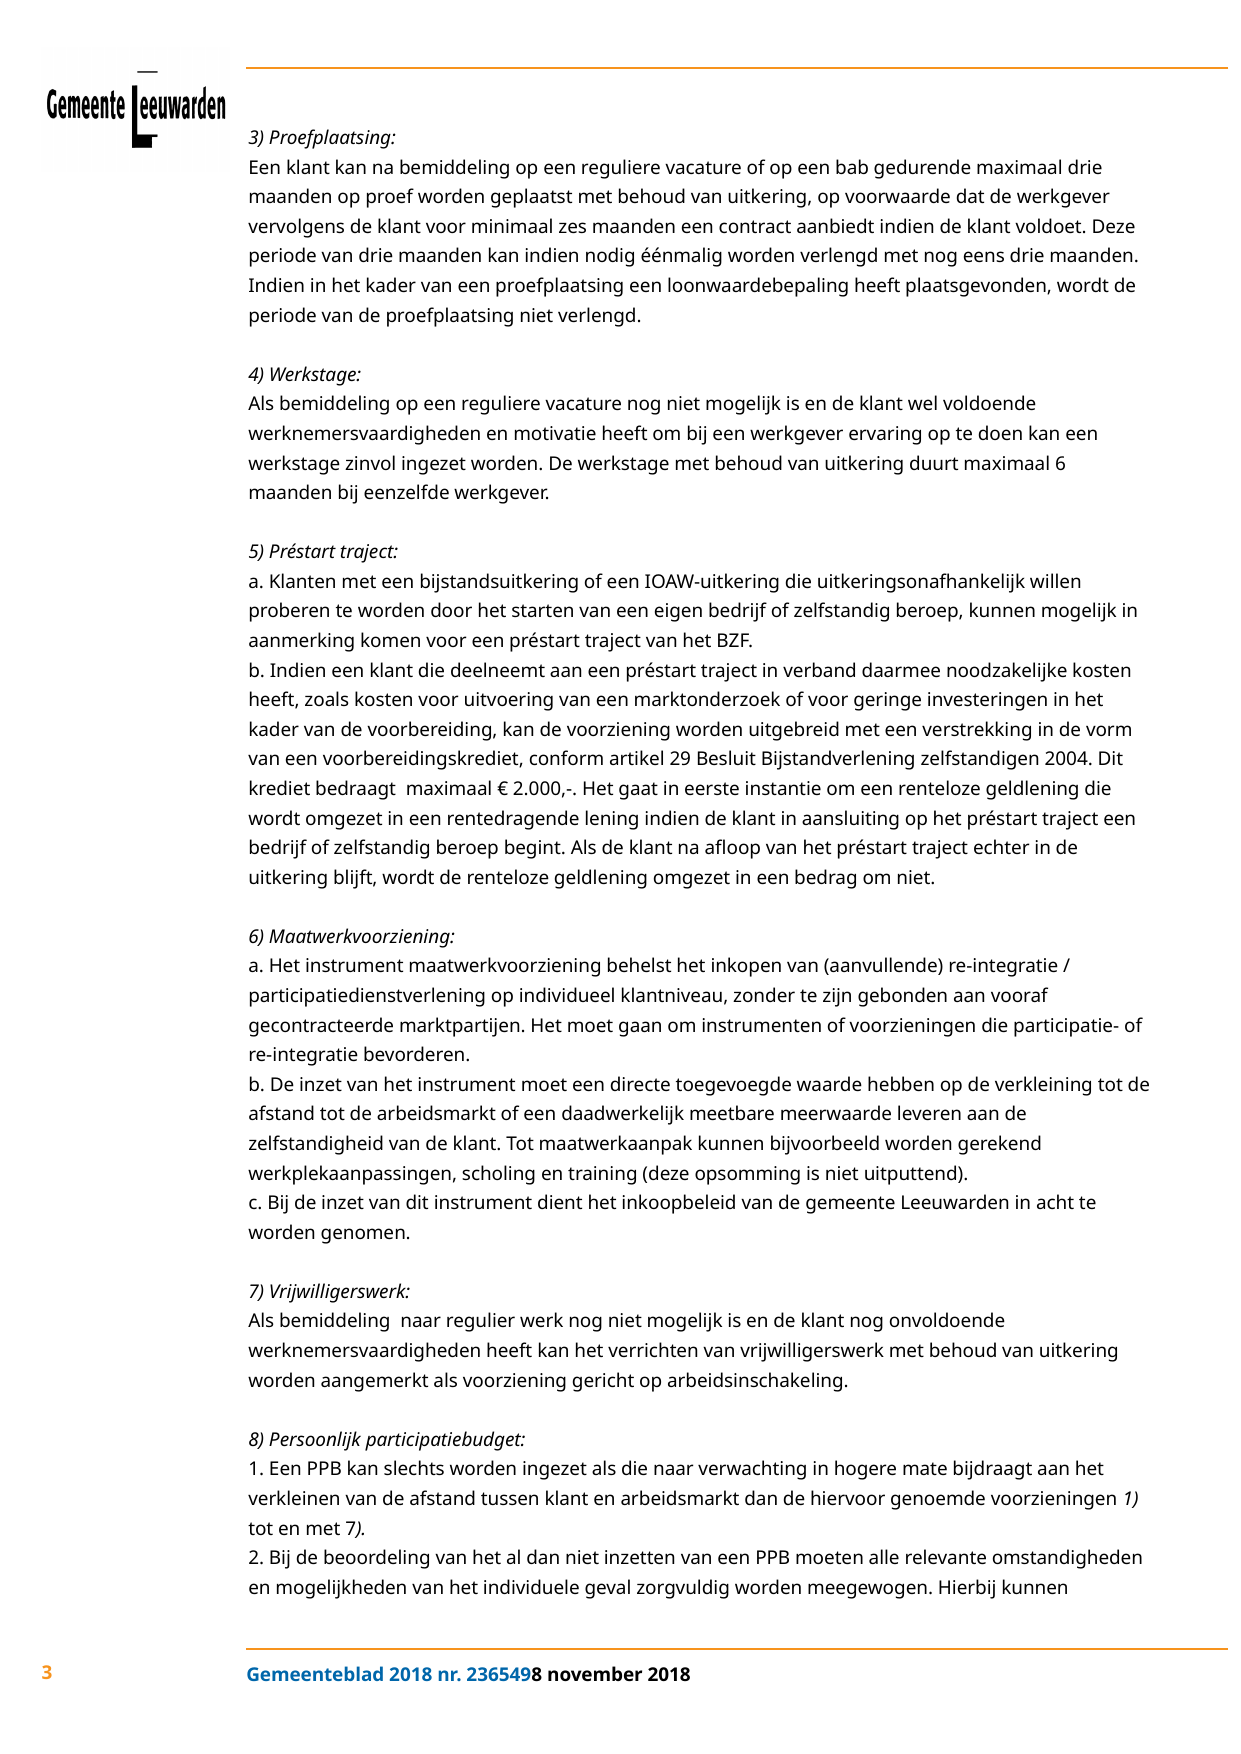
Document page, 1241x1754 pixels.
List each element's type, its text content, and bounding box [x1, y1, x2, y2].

text 6) Maatwerkvoorziening: [248, 923, 1152, 949]
text Indien in het kader van een proefplaatsing een loonwaardebepaling heeft plaatsgevonden, wordt de periode van de proefplaatsing niet verlengd. [248, 272, 1152, 328]
text 1. Een PPB kan slechts worden ingezet als die naar verwachting in hogere mate bijdraagt aan het verkleinen van de afstand tussen klant en arbeidsmarkt dan de hiervoor genoemde voorzieningen 1) tot en met 7). [248, 1456, 1152, 1541]
text 5) Préstart traject: [248, 538, 1152, 564]
text Als bemiddeling naar regulier werk nog niet mogelijk is en de klant nog onvoldoende werknemersvaardigheden heeft kan het verrichten van vrijwilligerswerk met behoud van uitkering worden aangemerkt als voorziening gericht op arbeidsinschakeling. [248, 1308, 1152, 1393]
text 8) Persoonlijk participatiebudget: [248, 1426, 1152, 1452]
text c. Bij de inzet van dit instrument dient het inkoopbeleid van de gemeente Leeuwarden in acht te worden genomen. [248, 1189, 1152, 1245]
text a. Het instrument maatwerkvoorziening behelst het inkopen van (aanvullende) re-integratie / participatiedienstverlening op individueel klantniveau, zonder te zijn gebonden aan vooraf gecontracteerde marktpartijen. Het moet gaan om instrumenten of voorzieningen die participatie- of re-integratie bevorderen. [248, 953, 1152, 1067]
text 7) Vrijwilligerswerk: [248, 1278, 1152, 1304]
text 2. Bij de beoordeling van het al dan niet inzetten van een PPB moeten alle relevante omstandigheden en mogelijkheden van het individuele geval zorgvuldig worden meegewogen. Hierbij kunnen [248, 1544, 1152, 1600]
text a. Klanten met een bijstandsuitkering of een IOAW-uitkering die uitkeringsonafhankelijk willen proberen te worden door het starten van een eigen bedrijf of zelfstandig beroep, kunnen mogelijk in aanmerking komen voor een préstart traject van het BZF. [248, 568, 1152, 653]
text Als bemiddeling op een reguliere vacature nog niet mogelijk is en de klant wel voldoende werknemersvaardigheden en motivatie heeft om bij een werkgever ervaring op te doen kan een werkstage zinvol ingezet worden. De werkstage met behoud van uitkering duurt maximaal 6 maanden bij eenzelfde werkgever. [248, 391, 1152, 505]
text 3) Proefplaatsing: [248, 124, 1152, 150]
text b. De inzet van het instrument moet een directe toegevoegde waarde hebben op de verkleining tot de afstand tot de arbeidsmarkt of een daadwerkelijk meetbare meerwaarde leveren aan de zelfstandigheid van de klant. Tot maatwerkaanpak kunnen bijvoorbeeld worden gerekend werkplekaanpassingen, scholing en training (deze opsomming is niet uitputtend). [248, 1071, 1152, 1186]
text 4) Werkstage: [248, 361, 1152, 387]
text Een klant kan na bemiddeling op een reguliere vacature of op een bab gedurende maximaal drie maanden op proef worden geplaatst met behoud van uitkering, op voorwaarde dat de werkgever vervolgens de klant voor minimaal zes maanden een contract aanbiedt indien de klant voldoet. Deze periode van drie maanden kan indien nodig éénmalig worden verlengd met nog eens drie maanden. [248, 154, 1152, 268]
text b. Indien een klant die deelneemt aan een préstart traject in verband daarmee noodzakelijke kosten heeft, zoals kosten voor uitvoering van een marktonderzoek of voor geringe investeringen in het kader van de voorbereiding, kan de voorziening worden uitgebreid met een verstrekking in de vorm van een voorbereidingskrediet, conform artikel 29 Besluit Bijstandverlening zelfstandigen 2004. Dit krediet bedraagt maximaal € 2.000,-. Het gaat in eerste instantie om een renteloze geldlening die wordt omgezet in een rentedragende lening indien de klant in aansluiting op het préstart traject een bedrijf of zelfstandig beroep begint. Als de klant na afloop van het préstart traject echter in de uitkering blijft, wordt de renteloze geldlening omgezet in een bedrag om niet. [248, 657, 1152, 890]
picture [41, 47, 231, 172]
